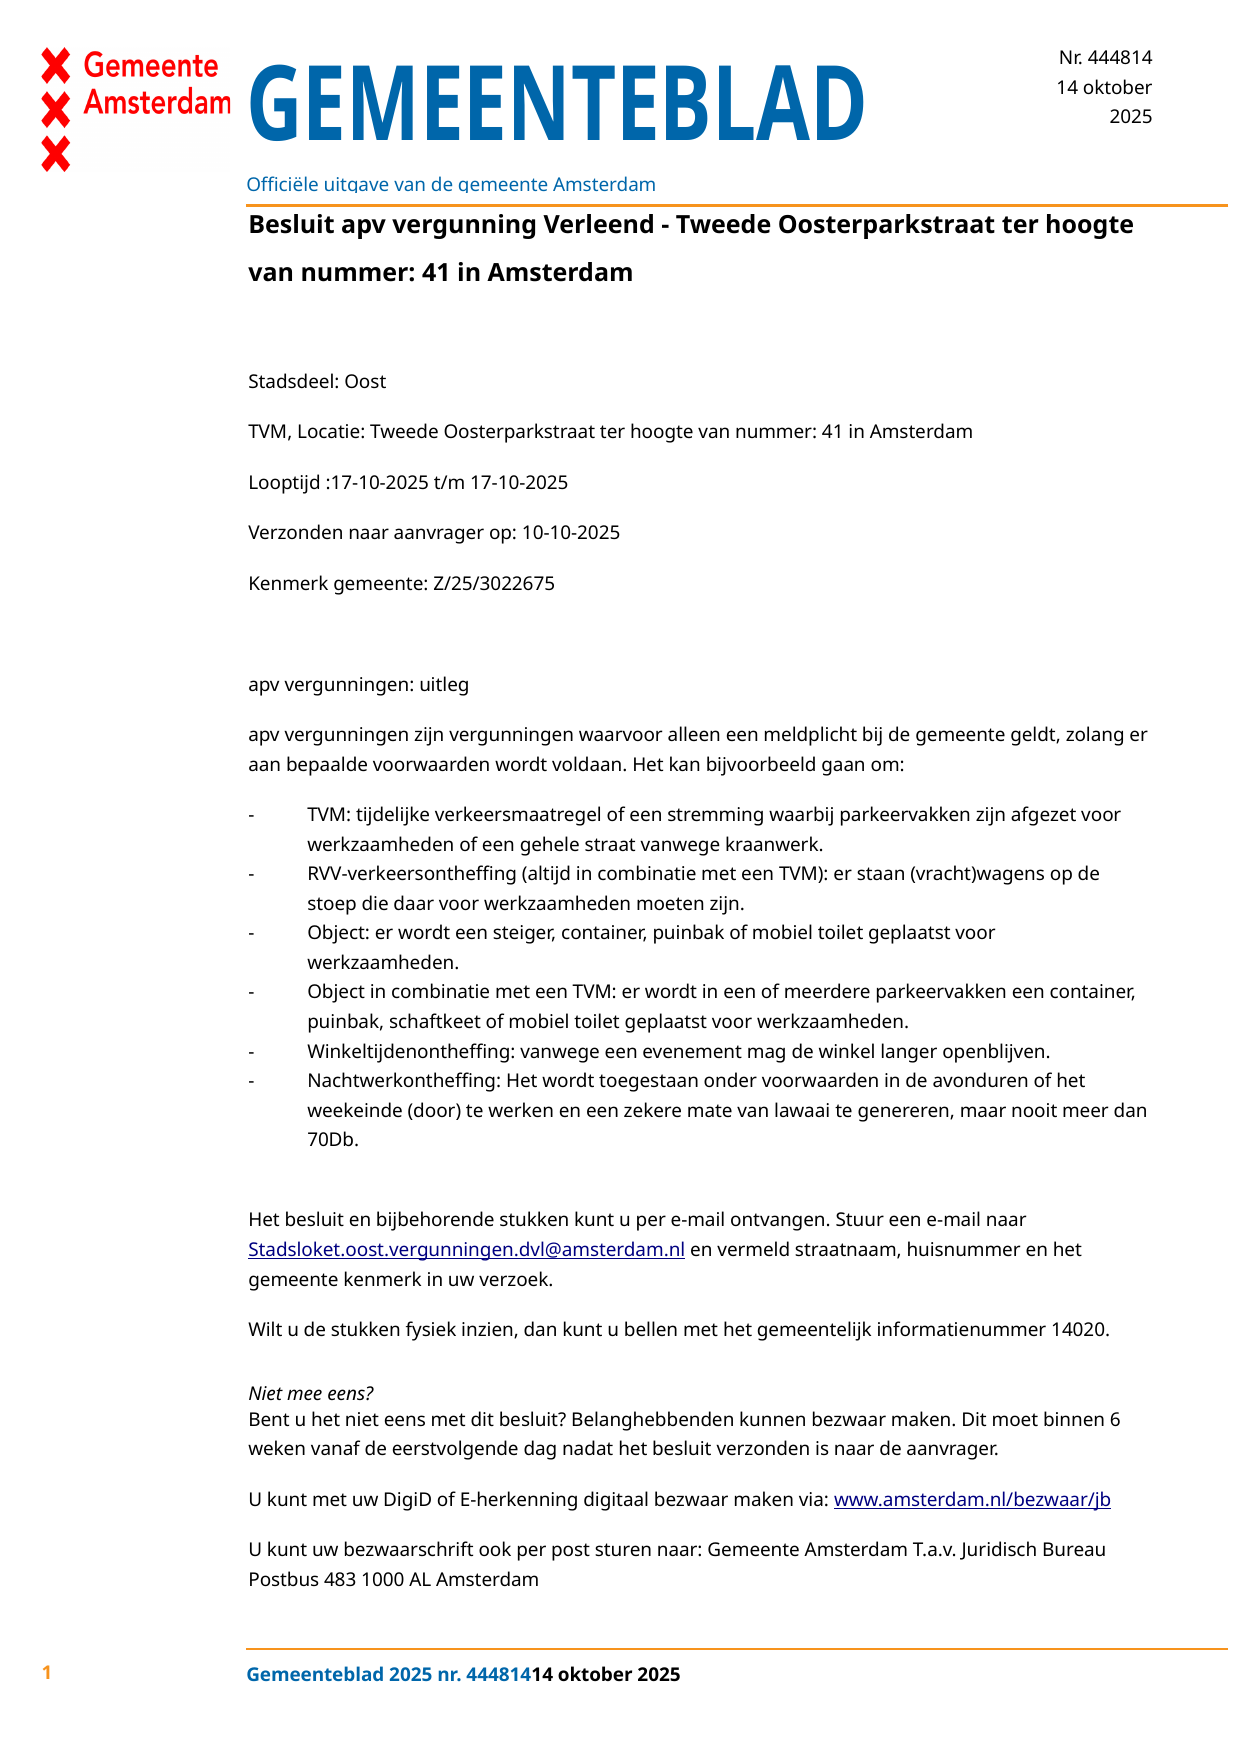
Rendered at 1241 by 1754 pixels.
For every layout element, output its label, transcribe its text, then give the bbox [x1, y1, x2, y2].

text Het besluit en bijbehorende stukken kunt u per e-mail ontvangen. Stuur een e-mail naar Stadsloket.oost.vergunningen.dvl@amsterdam.nl en vermeld straatnaam, huisnummer en het gemeente kenmerk in uw verzoek. [248, 1207, 1152, 1292]
text Verzonden naar aanvrager op: 10-10-2025 [248, 519, 1152, 545]
text Wilt u de stukken fysiek inzien, dan kunt u bellen met het gemeentelijk informatienummer 14020. [248, 1316, 1152, 1342]
text TVM, Locatie: Tweede Oosterparkstraat ter hoogte van nummer: 41 in Amsterdam [248, 419, 1152, 444]
text apv vergunningen zijn vergunningen waarvoor alleen een meldplicht bij de gemeente geldt, zolang er aan bepaalde voorwaarden wordt voldaan. Het kan bijvoorbeeld gaan om: [248, 721, 1152, 777]
text U kunt uw bezwaarschrift ook per post sturen naar: Gemeente Amsterdam T.a.v. Juridisch Bureau Postbus 483 1000 AL Amsterdam [248, 1536, 1152, 1592]
text apv vergunningen: uitleg [248, 671, 1152, 697]
list Object: er wordt een steiger, container, puinbak of mobiel toilet geplaatst voor werkzaamheden. [248, 919, 1152, 975]
text U kunt met uw DigiD of E-herkenning digitaal bezwaar maken via: www.amsterdam.nl/bezwaar/jb [248, 1486, 1152, 1512]
list Winkeltijdenontheffing: vanwege een evenement mag de winkel langer openblijven. [248, 1038, 1152, 1064]
text Kenmerk gemeente: Z/25/3022675 [248, 570, 1152, 596]
text Bent u het niet eens met dit besluit? Belanghebbenden kunnen bezwaar maken. Dit moet binnen 6 weken vanaf de eerstvolgende dag nadat het besluit verzonden is naar de aanvrager. [248, 1406, 1152, 1461]
picture [41, 47, 231, 172]
list Object in combinatie met een TVM: er wordt in een of meerdere parkeervakken een container, puinbak, schaftkeet of mobiel toilet geplaatst voor werkzaamheden. [248, 979, 1152, 1034]
text Niet mee eens? [248, 1380, 1152, 1406]
list TVM: tijdelijke verkeersmaatregel of een stremming waarbij parkeervakken zijn afgezet voor werkzaamheden of een gehele straat vanwege kraanwerk. [248, 801, 1152, 857]
list Nachtwerkontheffing: Het wordt toegestaan onder voorwaarden in de avonduren of het weekeinde (door) te werken en een zekere mate van lawaai te genereren, maar nooit meer dan 70Db. [248, 1067, 1152, 1152]
list RVV-verkeersontheffing (altijd in combinatie met een TVM): er staan (vracht)wagens op de stoep die daar voor werkzaamheden moeten zijn. [248, 860, 1152, 916]
text Looptijd :17-10-2025 t/m 17-10-2025 [248, 469, 1152, 495]
text Stadsdeel: Oost [248, 368, 1152, 394]
text Besluit apv vergunning Verleend - Tweede Oosterparkstraat ter hoogte van nummer: 41 in Amsterdam [248, 207, 1152, 288]
